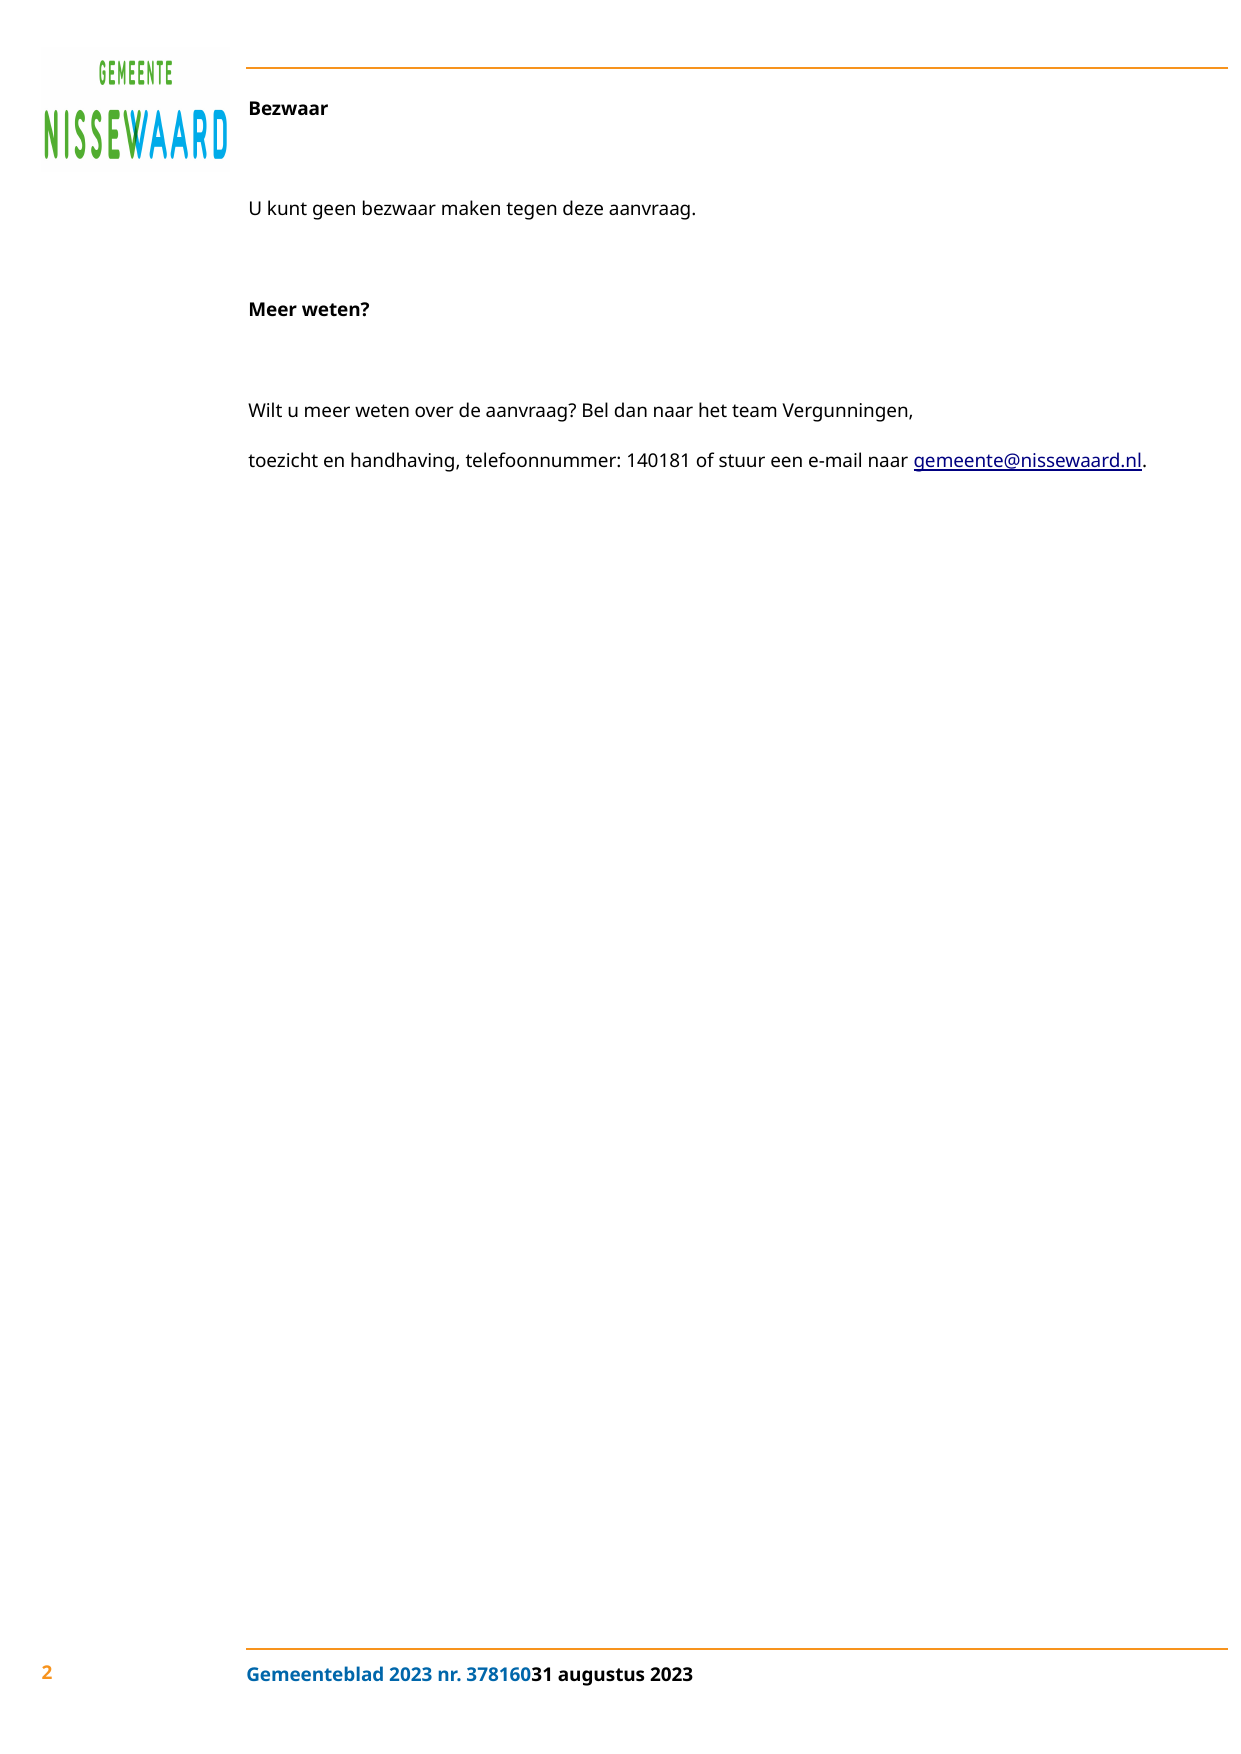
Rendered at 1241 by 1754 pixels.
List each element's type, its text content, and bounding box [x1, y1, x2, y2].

text Bezwaar [248, 95, 1152, 121]
text toezicht en handhaving, telefoonnummer: 140181 of stuur een e-mail naar gemeente@nissewaard.nl. [248, 448, 1152, 473]
text Wilt u meer weten over de aanvraag? Bel dan naar het team Vergunningen, [248, 397, 1152, 423]
picture [41, 47, 231, 172]
text Meer weten? [248, 296, 1152, 322]
text U kunt geen bezwaar maken tegen deze aanvraag. [248, 196, 1152, 221]
